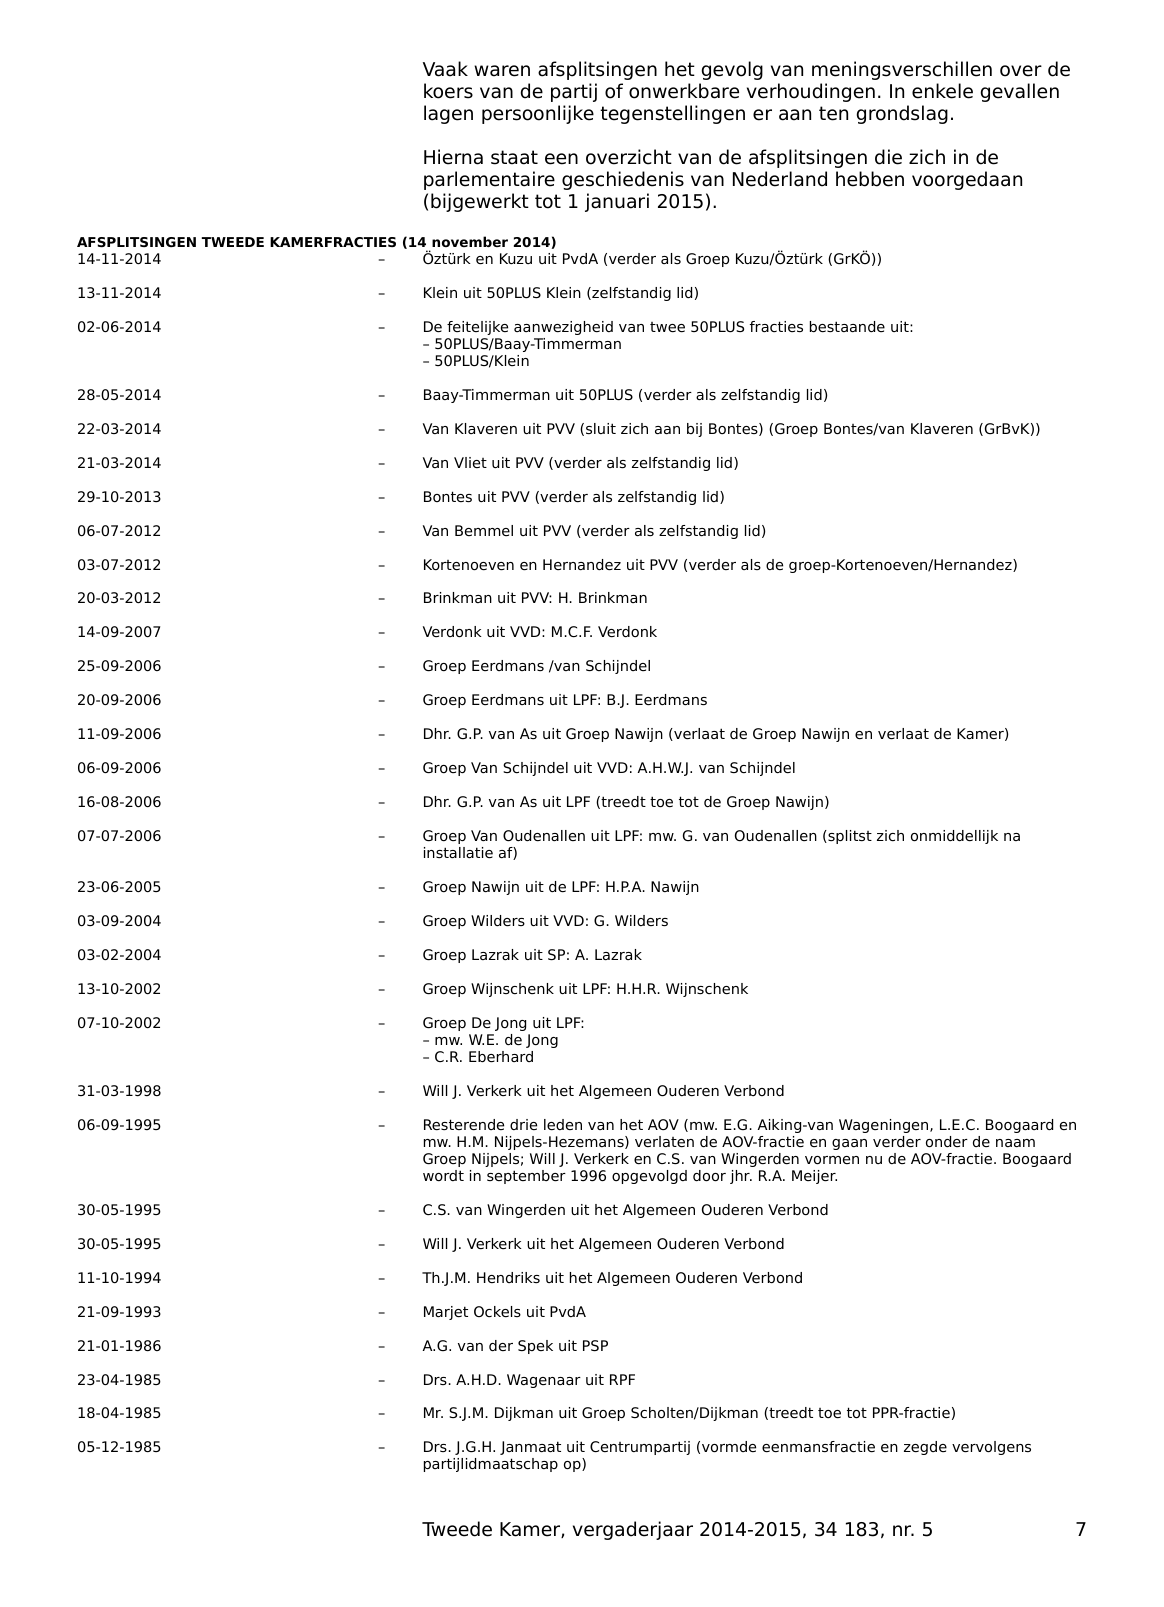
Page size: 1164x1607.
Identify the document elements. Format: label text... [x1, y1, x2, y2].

table_cell [416, 811, 1087, 828]
table_cell – [372, 489, 416, 505]
table_cell 29-10-2013 [77, 489, 372, 505]
table_cell – [372, 285, 416, 302]
table_cell 11-10-1994 [77, 1270, 372, 1286]
table_cell – 50PLUS/Klein [416, 353, 1087, 369]
table_cell 03-02-2004 [77, 947, 372, 964]
table_cell 21-03-2014 [77, 455, 372, 471]
table_cell [77, 998, 372, 1015]
table_cell [372, 370, 416, 387]
table_cell 07-07-2006 [77, 828, 372, 862]
table_cell – [372, 947, 416, 964]
table_cell – [372, 387, 416, 403]
table_cell [77, 370, 372, 387]
table_cell [416, 1185, 1087, 1202]
table_cell [77, 675, 372, 692]
table_cell [77, 268, 372, 285]
table_cell [416, 1354, 1087, 1371]
table_cell [372, 1219, 416, 1236]
table_cell [416, 1388, 1087, 1405]
table_cell 13-11-2014 [77, 285, 372, 302]
table_cell Groep Van Schijndel uit VVD: A.H.W.J. van Schijndel [416, 760, 1087, 777]
table_cell [416, 777, 1087, 794]
table_cell – [372, 319, 416, 336]
table_cell – [372, 1117, 416, 1184]
table_cell [416, 964, 1087, 981]
table_cell [372, 930, 416, 947]
table_cell [372, 438, 416, 454]
table_cell – [372, 1270, 416, 1286]
table_cell Van Bemmel uit PVV (verder als zelfstandig lid) [416, 523, 1087, 539]
table_cell 03-07-2012 [77, 556, 372, 573]
table_cell 14-11-2014 [77, 251, 372, 268]
table_cell [416, 539, 1087, 556]
table_cell [372, 1253, 416, 1269]
table_cell 21-09-1993 [77, 1304, 372, 1320]
table_cell [372, 777, 416, 794]
table_cell – [372, 726, 416, 743]
table_cell [77, 505, 372, 522]
table_cell [77, 404, 372, 421]
table_cell [77, 930, 372, 947]
table_cell De feitelijke aanwezigheid van twee 50PLUS fracties bestaande uit: [416, 319, 1087, 336]
table_cell [372, 1066, 416, 1083]
table_cell [416, 675, 1087, 692]
text Hierna staat een overzicht van de afsplitsingen die zich in de parlementaire geschiedenis van Nederland hebben voorgedaan (bijgewerkt tot 1 januari 2015). [422, 147, 1087, 213]
table_cell [372, 302, 416, 319]
table_cell [77, 1066, 372, 1083]
table_cell [372, 964, 416, 981]
table_cell – [372, 981, 416, 998]
table_cell [372, 998, 416, 1015]
table_cell – [372, 879, 416, 896]
table_cell – [372, 1015, 416, 1032]
table_cell 25-09-2006 [77, 658, 372, 675]
table_cell 11-09-2006 [77, 726, 372, 743]
table_cell [372, 1320, 416, 1337]
table_cell [416, 998, 1087, 1015]
table_cell [77, 471, 372, 488]
table_cell [416, 607, 1087, 624]
table_cell 31-03-1998 [77, 1083, 372, 1100]
table_cell 16-08-2006 [77, 794, 372, 811]
table_cell [416, 268, 1087, 285]
table_cell [416, 896, 1087, 913]
table_cell Groep Wijnschenk uit LPF: H.H.R. Wijnschenk [416, 981, 1087, 998]
table_cell [77, 539, 372, 556]
table_cell [77, 1354, 372, 1371]
table_cell Verdonk uit VVD: M.C.F. Verdonk [416, 624, 1087, 641]
table_cell – [372, 1202, 416, 1218]
table_cell 18-04-1985 [77, 1405, 372, 1422]
table_cell Groep Lazrak uit SP: A. Lazrak [416, 947, 1087, 964]
table_cell Kortenoeven en Hernandez uit PVV (verder als de groep-Kortenoeven/Hernandez) [416, 556, 1087, 573]
table_cell – [372, 1304, 416, 1320]
table_cell – [372, 590, 416, 607]
table_cell [372, 1100, 416, 1117]
table_cell [77, 353, 372, 369]
table_cell [416, 1253, 1087, 1269]
table_cell Groep De Jong uit LPF: [416, 1015, 1087, 1032]
table_cell [77, 1100, 372, 1117]
table_cell C.S. van Wingerden uit het Algemeen Ouderen Verbond [416, 1202, 1087, 1218]
table_cell 06-09-2006 [77, 760, 372, 777]
table_cell – 50PLUS/Baay-Timmerman [416, 336, 1087, 353]
table_cell – [372, 1371, 416, 1388]
table_cell – [372, 913, 416, 930]
table_cell [416, 505, 1087, 522]
table_cell [416, 743, 1087, 760]
table_cell [372, 268, 416, 285]
table_cell 28-05-2014 [77, 387, 372, 403]
table_cell [416, 641, 1087, 658]
table_cell [372, 1354, 416, 1371]
table_cell [77, 1422, 372, 1439]
table_cell – [372, 1439, 416, 1473]
table_cell – mw. W.E. de Jong [416, 1032, 1087, 1049]
table_cell [372, 573, 416, 590]
table_cell 20-03-2012 [77, 590, 372, 607]
table_cell Groep Eerdmans uit LPF: B.J. Eerdmans [416, 692, 1087, 709]
table_cell [372, 675, 416, 692]
table_cell [416, 438, 1087, 454]
table_cell [372, 743, 416, 760]
table_cell Öztürk en Kuzu uit PvdA (verder als Groep Kuzu/Öztürk (GrKÖ)) [416, 251, 1087, 268]
table_cell [77, 641, 372, 658]
table_cell [77, 1286, 372, 1303]
table_cell Groep Wilders uit VVD: G. Wilders [416, 913, 1087, 930]
table_cell – [372, 794, 416, 811]
table_cell – C.R. Eberhard [416, 1049, 1087, 1066]
table_cell Groep Eerdmans /van Schijndel [416, 658, 1087, 675]
table_cell [416, 1320, 1087, 1337]
table_cell [77, 336, 372, 353]
table_cell [416, 930, 1087, 947]
table_cell [372, 862, 416, 879]
table_cell [372, 1422, 416, 1439]
table_cell – [372, 658, 416, 675]
table_cell [77, 709, 372, 726]
table_cell [77, 573, 372, 590]
table_cell [372, 1185, 416, 1202]
table_cell Marjet Ockels uit PvdA [416, 1304, 1087, 1320]
table_cell 05-12-1985 [77, 1439, 372, 1473]
table_cell Dhr. G.P. van As uit LPF (treedt toe tot de Groep Nawijn) [416, 794, 1087, 811]
table_cell 14-09-2007 [77, 624, 372, 641]
table_cell Resterende drie leden van het AOV (mw. E.G. Aiking-van Wageningen, L.E.C. Boogaard en mw. H.M. Nijpels-Hezemans) verlaten de AOV-fractie en gaan verder onder de naam Groep Nijpels; Will J. Verkerk en C.S. van Wingerden vormen nu de AOV-fractie. Boogaard wordt in september 1996 opgevolgd door jhr. R.A. Meijer. [416, 1117, 1087, 1184]
table_cell [77, 743, 372, 760]
table_cell Bontes uit PVV (verder als zelfstandig lid) [416, 489, 1087, 505]
table_cell 06-07-2012 [77, 523, 372, 539]
table_cell [372, 641, 416, 658]
table_cell 23-04-1985 [77, 1371, 372, 1388]
table_cell Drs. J.G.H. Janmaat uit Centrumpartij (vormde eenmansfractie en zegde vervolgens partijlidmaatschap op) [416, 1439, 1087, 1473]
table_cell Dhr. G.P. van As uit Groep Nawijn (verlaat de Groep Nawijn en verlaat de Kamer) [416, 726, 1087, 743]
table_cell [77, 811, 372, 828]
table_cell 23-06-2005 [77, 879, 372, 896]
table_cell [372, 471, 416, 488]
table_cell – [372, 1338, 416, 1354]
text Vaak waren afsplitsingen het gevolg van meningsverschillen over de koers van de partij of onwerkbare verhoudingen. In enkele gevallen lagen persoonlijke tegenstellingen er aan ten grondslag. [422, 59, 1087, 125]
table_cell – [372, 251, 416, 268]
table_cell Van Klaveren uit PVV (sluit zich aan bij Bontes) (Groep Bontes/van Klaveren (GrBvK)) [416, 421, 1087, 437]
table_cell Baay-Timmerman uit 50PLUS (verder als zelfstandig lid) [416, 387, 1087, 403]
table_cell – [372, 828, 416, 862]
table_cell – [372, 421, 416, 437]
table_cell [77, 1320, 372, 1337]
table_cell [416, 1066, 1087, 1083]
table_cell – [372, 1083, 416, 1100]
table_cell 21-01-1986 [77, 1338, 372, 1354]
table_cell [372, 1032, 416, 1049]
table_cell – [372, 455, 416, 471]
table_cell [77, 607, 372, 624]
table_cell [77, 964, 372, 981]
table_cell [416, 370, 1087, 387]
table_cell [77, 1032, 372, 1049]
table_cell Th.J.M. Hendriks uit het Algemeen Ouderen Verbond [416, 1270, 1087, 1286]
table_cell [372, 353, 416, 369]
table_cell A.G. van der Spek uit PSP [416, 1338, 1087, 1354]
table_cell Will J. Verkerk uit het Algemeen Ouderen Verbond [416, 1083, 1087, 1100]
table_cell [77, 1253, 372, 1269]
table_cell 03-09-2004 [77, 913, 372, 930]
table_cell Drs. A.H.D. Wagenaar uit RPF [416, 1371, 1087, 1388]
table_cell 20-09-2006 [77, 692, 372, 709]
table_cell [372, 1049, 416, 1066]
table_cell [372, 811, 416, 828]
table_cell [77, 1388, 372, 1405]
table_cell [77, 862, 372, 879]
table_cell – [372, 1236, 416, 1252]
table_cell [416, 1286, 1087, 1303]
table_cell Groep Nawijn uit de LPF: H.P.A. Nawijn [416, 879, 1087, 896]
table_cell [77, 896, 372, 913]
table_cell [416, 709, 1087, 726]
table_cell [372, 896, 416, 913]
table_cell [372, 709, 416, 726]
table_cell [372, 505, 416, 522]
table_cell [77, 438, 372, 454]
table_cell [372, 539, 416, 556]
table_cell [416, 573, 1087, 590]
table_cell 07-10-2002 [77, 1015, 372, 1032]
table_cell 13-10-2002 [77, 981, 372, 998]
table_cell [77, 1049, 372, 1066]
table_cell [416, 1219, 1087, 1236]
table_cell – [372, 556, 416, 573]
table_cell [372, 607, 416, 624]
table_cell [416, 1422, 1087, 1439]
table_cell 02-06-2014 [77, 319, 372, 336]
table_cell – [372, 624, 416, 641]
table_cell [77, 302, 372, 319]
table_cell 22-03-2014 [77, 421, 372, 437]
table_cell Brinkman uit PVV: H. Brinkman [416, 590, 1087, 607]
table_cell [416, 404, 1087, 421]
table_cell Will J. Verkerk uit het Algemeen Ouderen Verbond [416, 1236, 1087, 1252]
table_cell [416, 302, 1087, 319]
table_cell [77, 1185, 372, 1202]
table_cell – [372, 692, 416, 709]
table_cell [372, 1388, 416, 1405]
table_cell – [372, 523, 416, 539]
table_cell [372, 404, 416, 421]
table_cell [416, 1100, 1087, 1117]
table_cell [77, 777, 372, 794]
table_cell – [372, 1405, 416, 1422]
table_cell [372, 336, 416, 353]
table_cell Van Vliet uit PVV (verder als zelfstandig lid) [416, 455, 1087, 471]
table_cell Klein uit 50PLUS Klein (zelfstandig lid) [416, 285, 1087, 302]
table_cell [416, 862, 1087, 879]
table_cell [77, 1219, 372, 1236]
table_cell Mr. S.J.M. Dijkman uit Groep Scholten/Dijkman (treedt toe tot PPR-fractie) [416, 1405, 1087, 1422]
table_header AFSPLITSINGEN TWEEDE KAMERFRACTIES (14 november 2014) [77, 235, 1087, 251]
table_cell – [372, 760, 416, 777]
table_cell [416, 471, 1087, 488]
table_cell 30-05-1995 [77, 1202, 372, 1218]
table_cell 06-09-1995 [77, 1117, 372, 1184]
table_cell 30-05-1995 [77, 1236, 372, 1252]
table_cell [372, 1286, 416, 1303]
table_cell Groep Van Oudenallen uit LPF: mw. G. van Oudenallen (splitst zich onmiddellijk na installatie af) [416, 828, 1087, 862]
